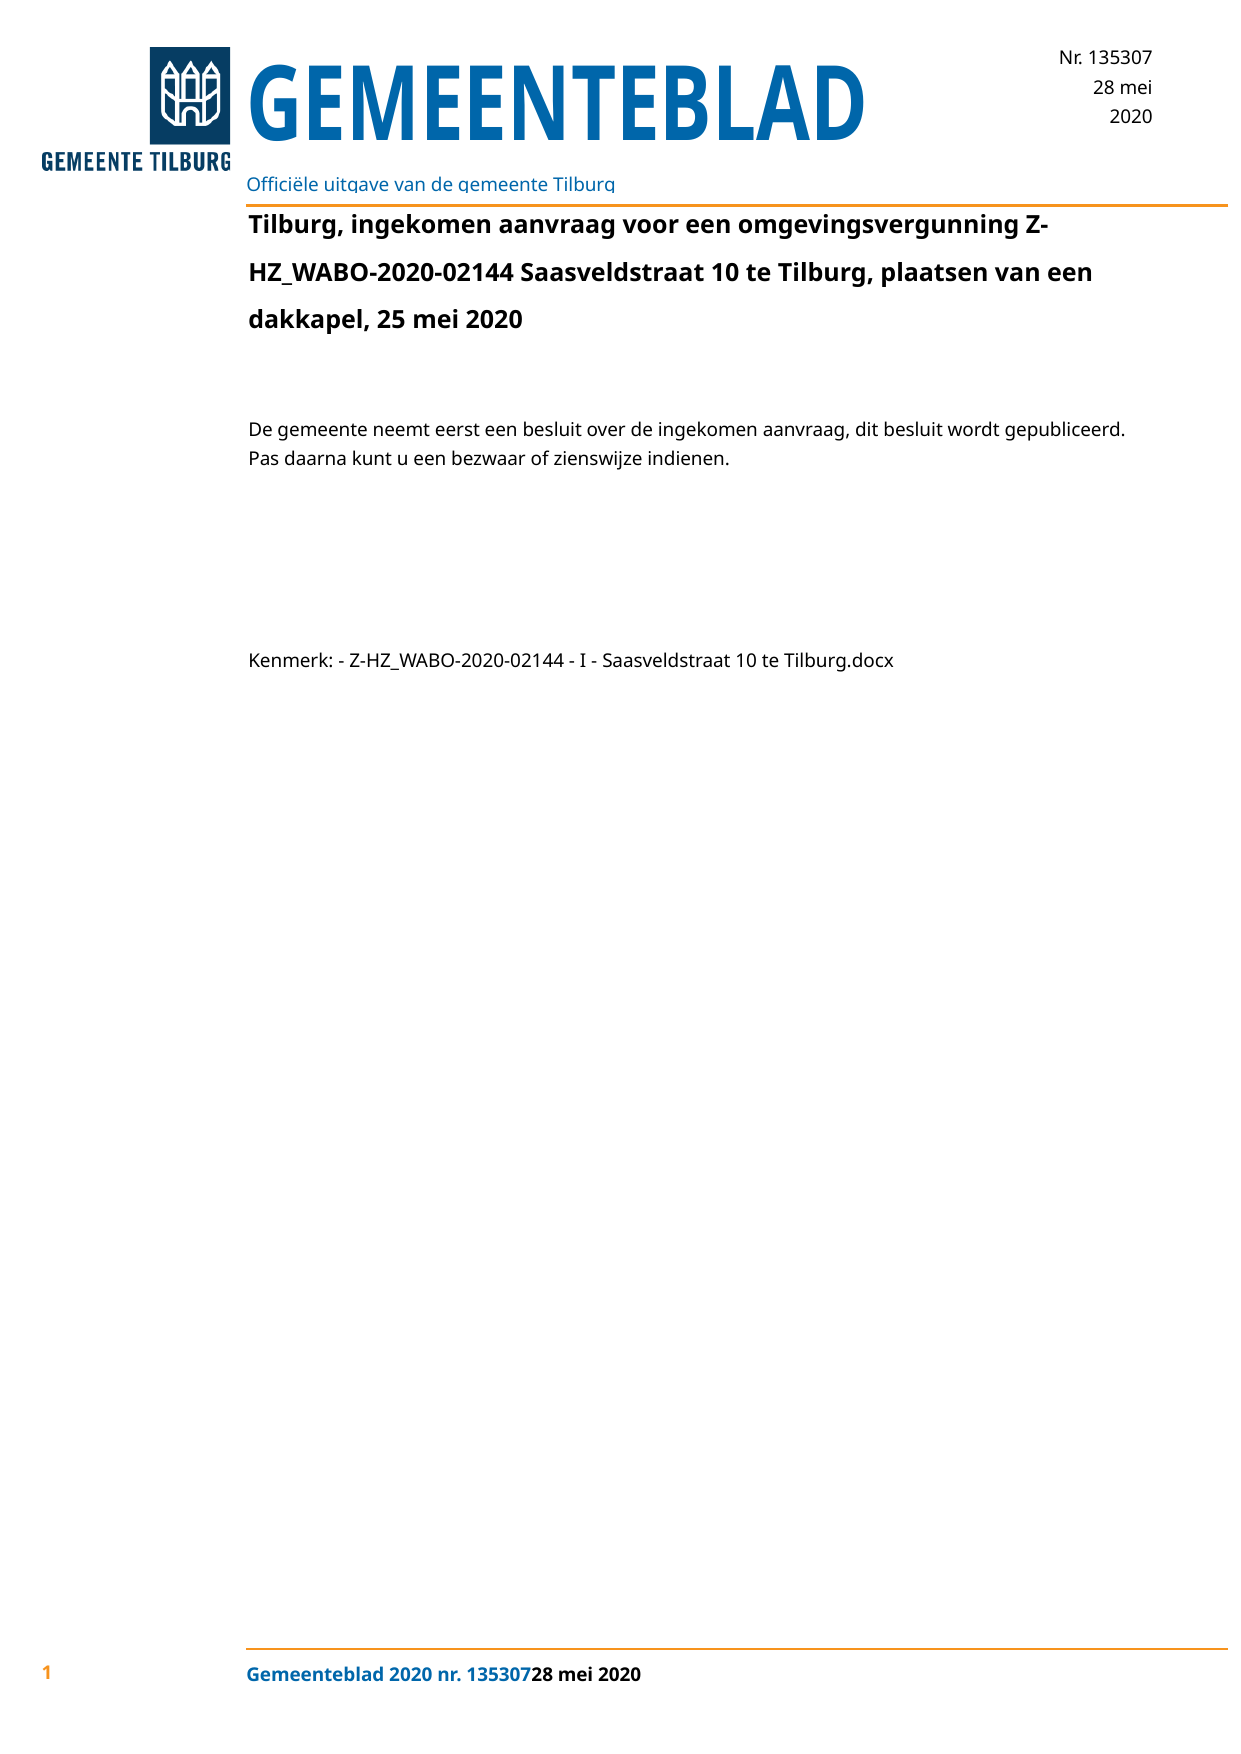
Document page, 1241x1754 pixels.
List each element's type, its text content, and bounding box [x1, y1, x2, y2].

text Kenmerk: - Z-HZ_WABO-2020-02144 - I - Saasveldstraat 10 te Tilburg.docx [248, 647, 1152, 673]
picture [41, 47, 231, 172]
text Tilburg, ingekomen aanvraag voor een omgevingsvergunning Z-HZ_WABO-2020-02144 Saasveldstraat 10 te Tilburg, plaatsen van een dakkapel, 25 mei 2020 [248, 207, 1152, 336]
text De gemeente neemt eerst een besluit over de ingekomen aanvraag, dit besluit wordt gepubliceerd. Pas daarna kunt u een bezwaar of zienswijze indienen. [248, 416, 1152, 471]
